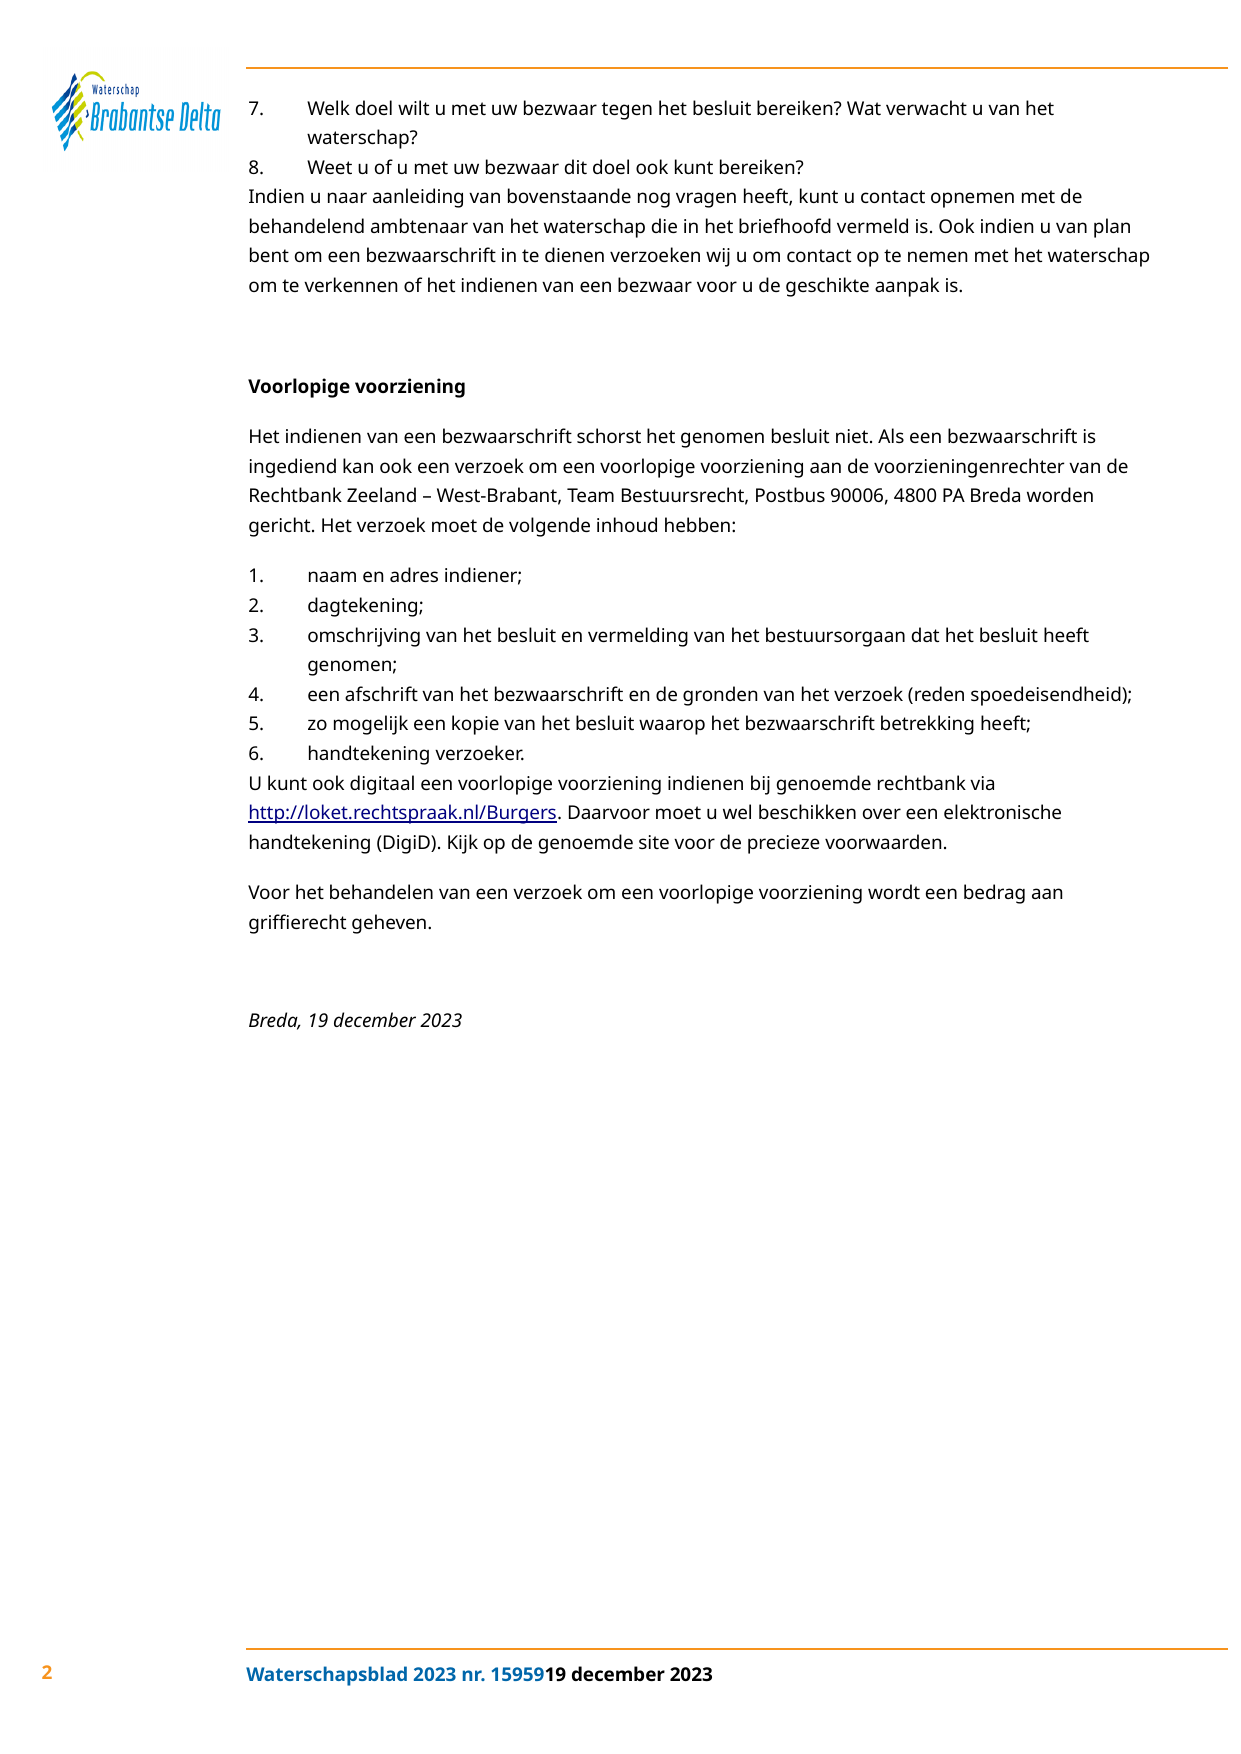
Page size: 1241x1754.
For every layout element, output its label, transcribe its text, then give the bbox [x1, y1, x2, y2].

list Welk doel wilt u met uw bezwaar tegen het besluit bereiken? Wat verwacht u van het waterschap? [248, 95, 1152, 150]
text Voorlopige voorziening [248, 373, 1152, 399]
list handtekening verzoeker. [248, 740, 1152, 766]
text Het indienen van een bezwaarschrift schorst het genomen besluit niet. Als een bezwaarschrift is ingediend kan ook een verzoek om een voorlopige voorziening aan de voorzieningenrechter van de Rechtbank Zeeland – West-Brabant, Team Bestuursrecht, Postbus 90006, 4800 PA Breda worden gericht. Het verzoek moet de volgende inhoud hebben: [248, 423, 1152, 538]
text U kunt ook digitaal een voorlopige voorziening indienen bij genoemde rechtbank via http://loket.rechtspraak.nl/Burgers. Daarvoor moet u wel beschikken over een elektronische handtekening (DigiD). Kijk op de genoemde site voor de precieze voorwaarden. [248, 770, 1152, 855]
list omschrijving van het besluit en vermelding van het bestuursorgaan dat het besluit heeft genomen; [248, 622, 1152, 677]
text Breda, 19 december 2023 [248, 1007, 1152, 1033]
text Voor het behandelen van een verzoek om een voorlopige voorziening wordt een bedrag aan griffierecht geheven. [248, 879, 1152, 935]
list zo mogelijk een kopie van het besluit waarop het bezwaarschrift betrekking heeft; [248, 711, 1152, 736]
list dagtekening; [248, 592, 1152, 618]
text Indien u naar aanleiding van bovenstaande nog vragen heeft, kunt u contact opnemen met de behandelend ambtenaar van het waterschap die in het briefhoofd vermeld is. Ook indien u van plan bent om een bezwaarschrift in te dienen verzoeken wij u om contact op te nemen met het waterschap om te verkennen of het indienen van een bezwaar voor u de geschikte aanpak is. [248, 183, 1152, 298]
list een afschrift van het bezwaarschrift en de gronden van het verzoek (reden spoedeisendheid); [248, 681, 1152, 707]
list naam en adres indiener; [248, 563, 1152, 588]
picture [41, 47, 231, 172]
list Weet u of u met uw bezwaar dit doel ook kunt bereiken? [248, 154, 1152, 180]
